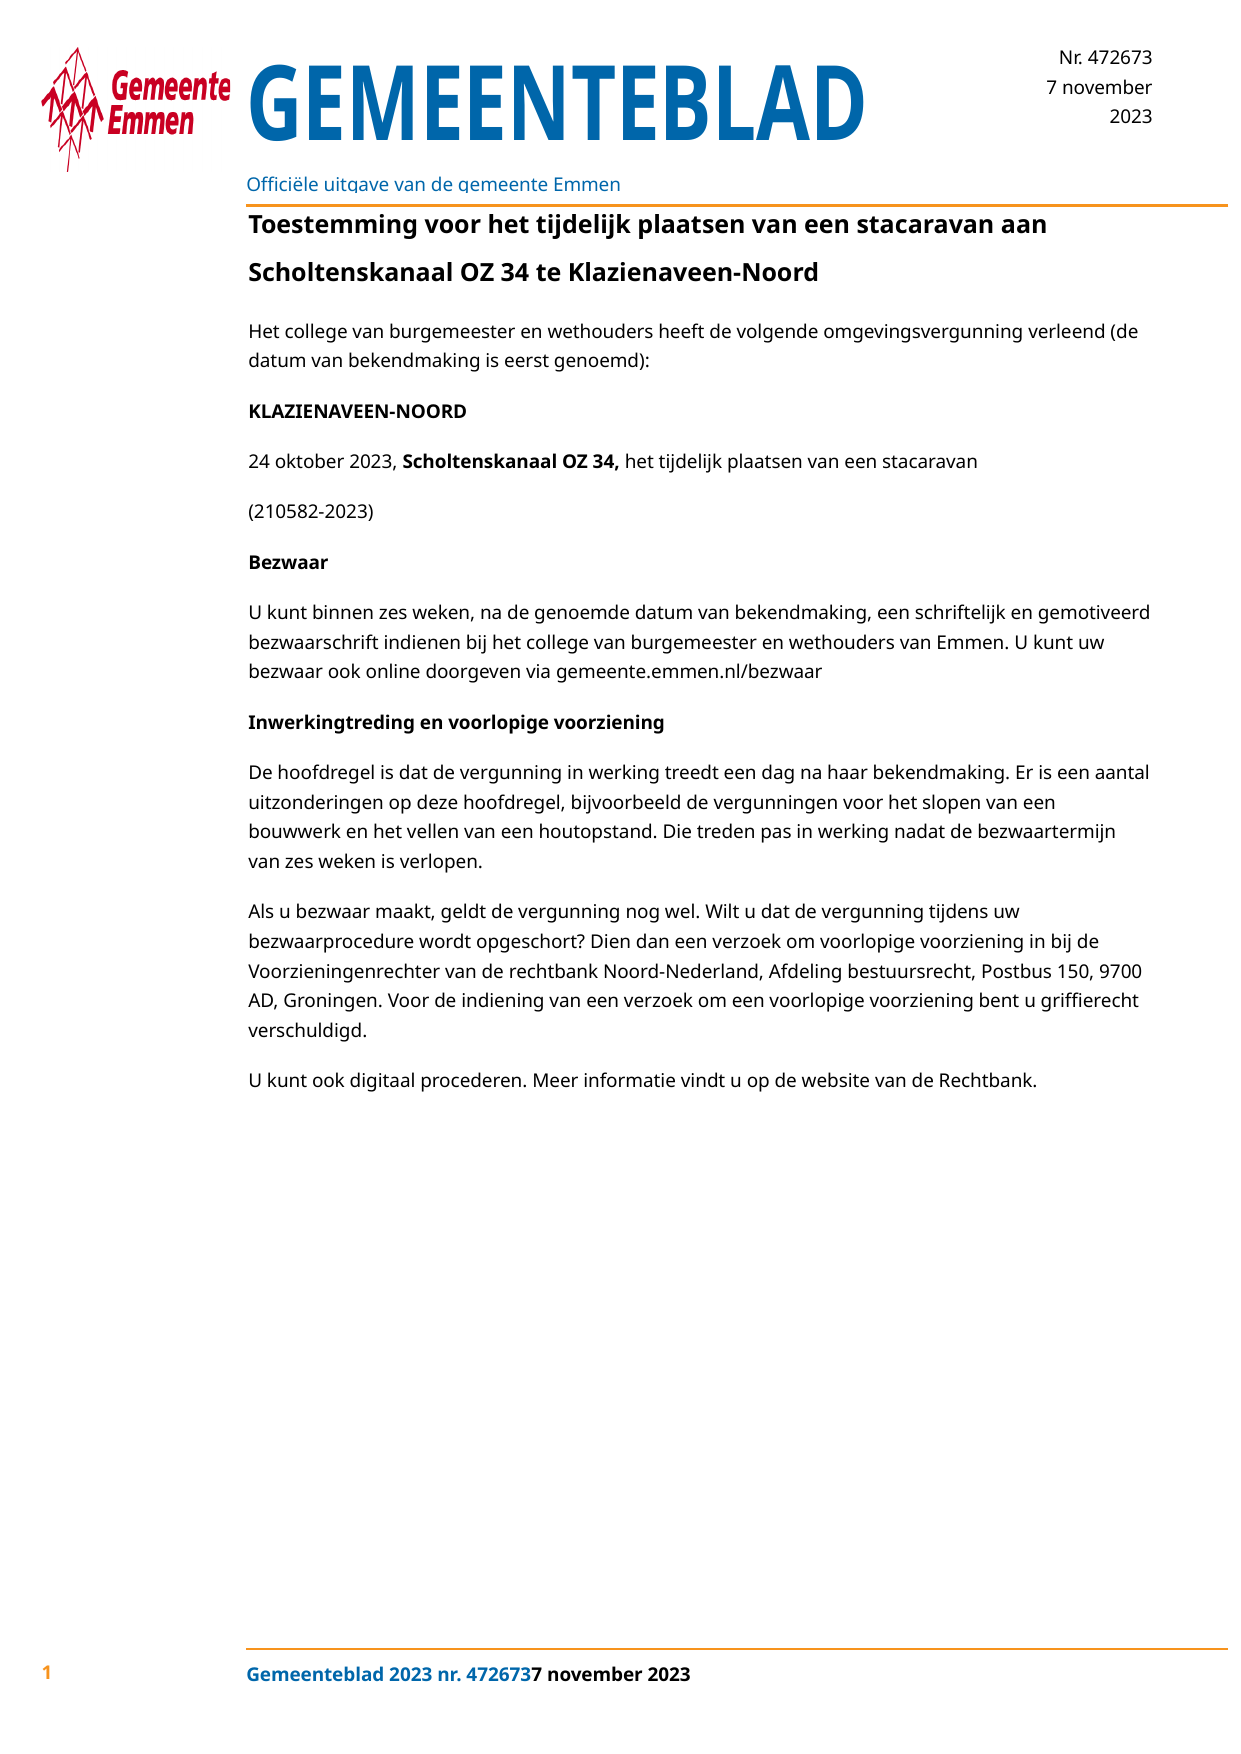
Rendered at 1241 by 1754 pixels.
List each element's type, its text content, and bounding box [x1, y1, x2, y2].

text KLAZIENAVEEN-NOORD [248, 398, 1152, 424]
text Bezwaar [248, 549, 1152, 575]
text Het college van burgemeester en wethouders heeft de volgende omgevingsvergunning verleend (de datum van bekendmaking is eerst genoemd): [248, 318, 1152, 373]
text Inwerkingtreding en voorlopige voorziening [248, 709, 1152, 735]
text U kunt ook digitaal procederen. Meer informatie vindt u op de website van de Rechtbank. [248, 1067, 1152, 1093]
text 24 oktober 2023, Scholtenskanaal OZ 34, het tijdelijk plaatsen van een stacaravan [248, 448, 1152, 474]
picture [41, 47, 231, 172]
text Toestemming voor het tijdelijk plaatsen van een stacaravan aan Scholtenskanaal OZ 34 te Klazienaveen-Noord [248, 207, 1152, 288]
text De hoofdregel is dat de vergunning in werking treedt een dag na haar bekendmaking. Er is een aantal uitzonderingen op deze hoofdregel, bijvoorbeeld de vergunningen voor het slopen van een bouwwerk en het vellen van een houtopstand. Die treden pas in werking nadat de bezwaartermijn van zes weken is verlopen. [248, 759, 1152, 874]
text U kunt binnen zes weken, na de genoemde datum van bekendmaking, een schriftelijk en gemotiveerd bezwaarschrift indienen bij het college van burgemeester en wethouders van Emmen. U kunt uw bezwaar ook online doorgeven via gemeente.emmen.nl/bezwaar [248, 599, 1152, 684]
text (210582-2023) [248, 499, 1152, 524]
text Als u bezwaar maakt, geldt de vergunning nog wel. Wilt u dat de vergunning tijdens uw bezwaarprocedure wordt opgeschort? Dien dan een verzoek om voorlopige voorziening in bij de Voorzieningenrechter van de rechtbank Noord-Nederland, Afdeling bestuursrecht, Postbus 150, 9700 AD, Groningen. Voor de indiening van een verzoek om een voorlopige voorziening bent u griffierecht verschuldigd. [248, 899, 1152, 1043]
